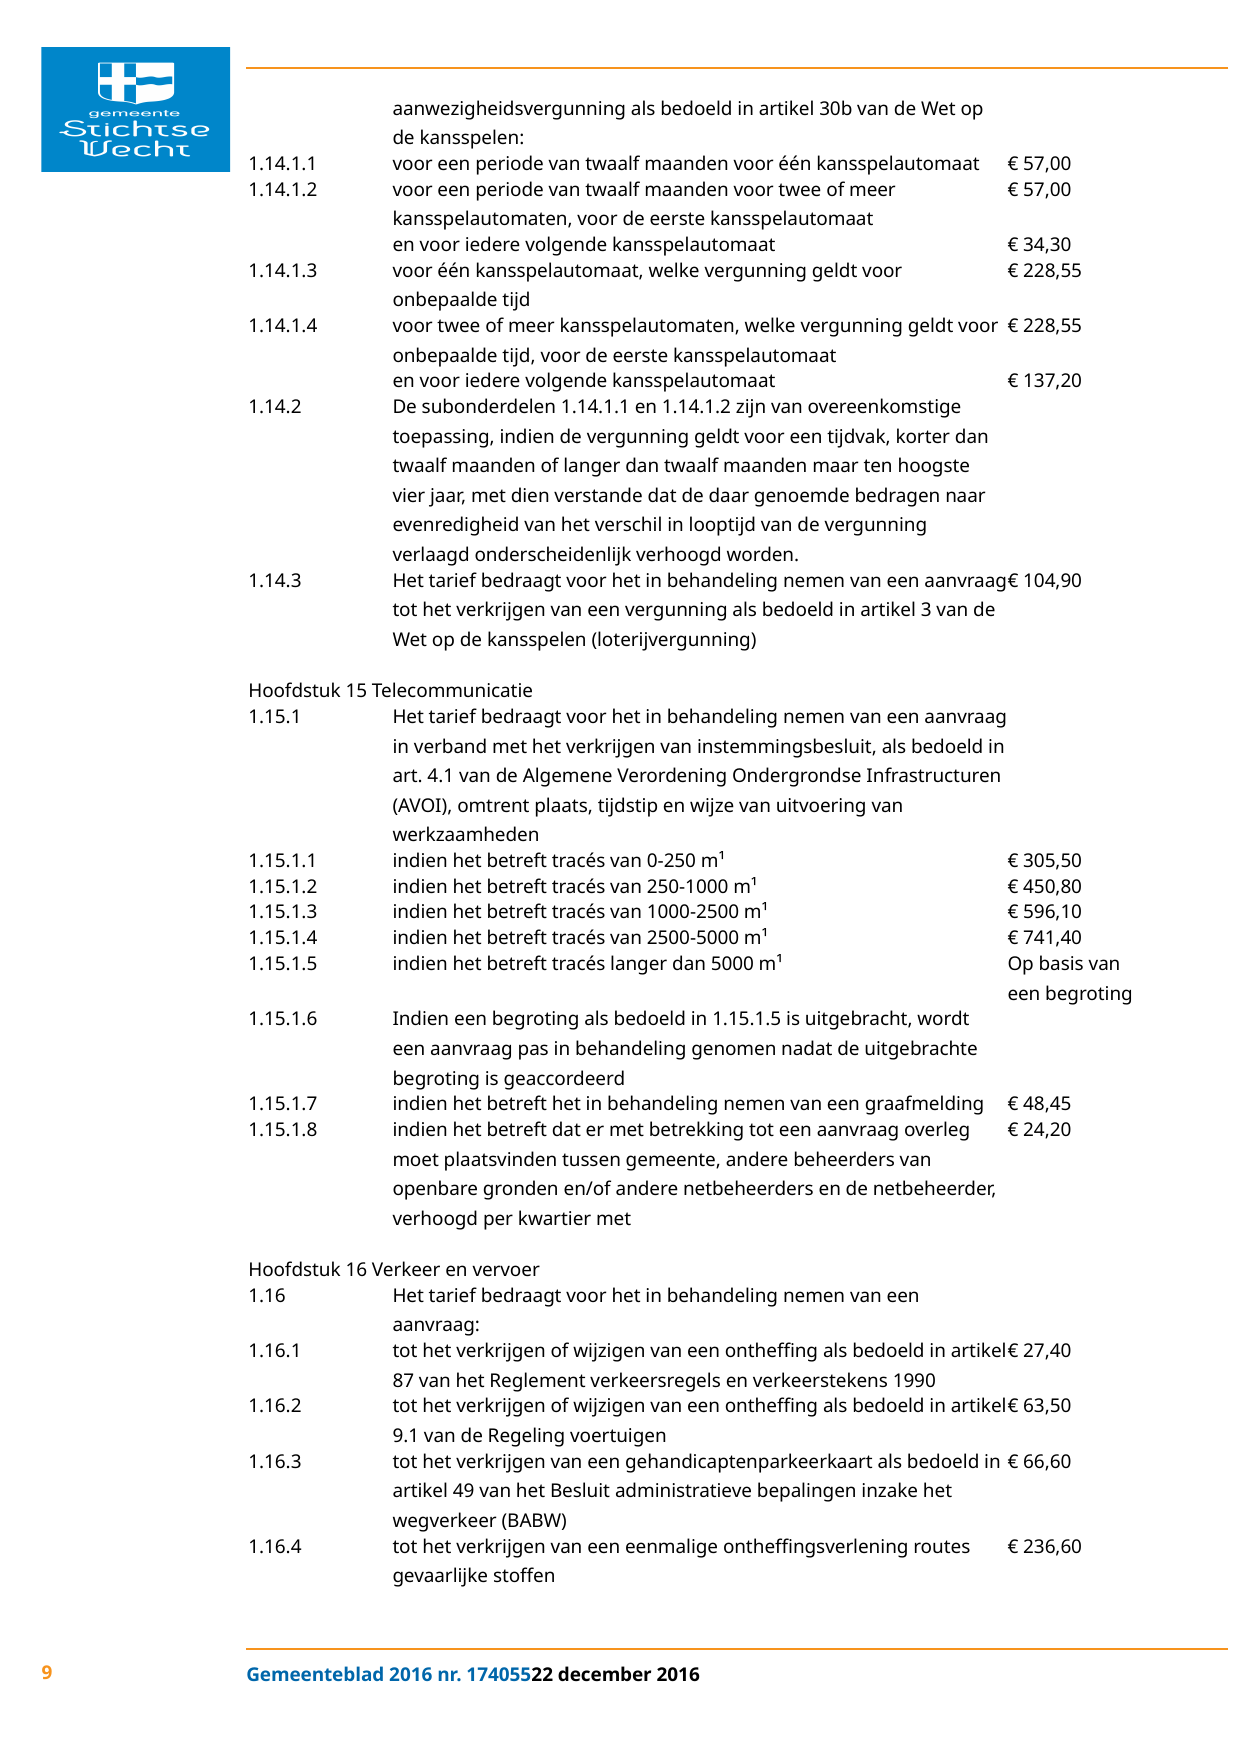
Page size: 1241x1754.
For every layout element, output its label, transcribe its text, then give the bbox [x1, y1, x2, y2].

table_cell [1007, 703, 1152, 847]
table_cell 1.15.1.3 [248, 899, 392, 924]
table_cell tot het verkrijgen of wijzigen van een ontheffing als bedoeld in artikel 87 van het Reglement verkeersregels en verkeerstekens 1990 [392, 1338, 1007, 1393]
table_cell 1.14.2 [248, 393, 392, 567]
table_cell [1007, 1256, 1152, 1282]
table_cell 1.15.1 [248, 703, 392, 847]
table_cell 1.14.1.3 [248, 257, 392, 312]
table_cell € 741,40 [1007, 925, 1152, 950]
table_cell tot het verkrijgen of wijzigen van een ontheffing als bedoeld in artikel 9.1 van de Regeling voertuigen [392, 1393, 1007, 1448]
table_cell € 228,55 [1007, 312, 1152, 367]
table_cell € 305,50 [1007, 847, 1152, 873]
table_cell indien het betreft tracés van 1000-2500 m¹ [392, 899, 1007, 924]
table_cell 1.16 [248, 1282, 392, 1337]
table_cell voor een periode van twaalf maanden voor één kansspelautomaat [392, 150, 1007, 176]
table_cell 1.14.3 [248, 567, 392, 652]
table_cell tot het verkrijgen van een eenmalige ontheffingsverlening routes gevaarlijke stoffen [392, 1533, 1007, 1588]
table_cell [1007, 1231, 1152, 1256]
table_cell 1.14.1.4 [248, 312, 392, 367]
table_cell € 228,55 [1007, 257, 1152, 312]
table_cell Indien een begroting als bedoeld in 1.15.1.5 is uitgebracht, wordt een aanvraag pas in behandeling genomen nadat de uitgebrachte begroting is geaccordeerd [392, 1006, 1007, 1090]
table_cell € 137,20 [1007, 368, 1152, 393]
table_cell en voor iedere volgende kansspelautomaat [392, 231, 1007, 257]
table_cell [1007, 1282, 1152, 1337]
table_cell [248, 368, 392, 393]
table_cell 1.16.2 [248, 1393, 392, 1448]
table_cell € 450,80 [1007, 873, 1152, 899]
table_cell € 24,20 [1007, 1116, 1152, 1231]
table_cell Hoofdstuk 15 Telecommunicatie [248, 678, 1007, 703]
table_cell Op basis van een begroting [1007, 950, 1152, 1006]
table_cell De subonderdelen 1.14.1.1 en 1.14.1.2 zijn van overeenkomstige toepassing, indien de vergunning geldt voor een tijdvak, korter dan twaalf maanden of langer dan twaalf maanden maar ten hoogste vier jaar, met dien verstande dat de daar genoemde bedragen naar evenredigheid van het verschil in looptijd van de vergunning verlaagd onderscheidenlijk verhoogd worden. [392, 393, 1007, 567]
table_cell 1.16.3 [248, 1448, 392, 1533]
table_cell [248, 1231, 392, 1256]
table_cell en voor iedere volgende kansspelautomaat [392, 368, 1007, 393]
table_cell Het tarief bedraagt voor het in behandeling nemen van een aanvraag in verband met het verkrijgen van instemmingsbesluit, als bedoeld in art. 4.1 van de Algemene Verordening Ondergrondse Infrastructuren (AVOI), omtrent plaats, tijdstip en wijze van uitvoering van werkzaamheden [392, 703, 1007, 847]
table_cell 1.15.1.2 [248, 873, 392, 899]
table_cell 1.14.1.1 [248, 150, 392, 176]
table_cell 1.15.1.4 [248, 925, 392, 950]
table_cell indien het betreft het in behandeling nemen van een graafmelding [392, 1090, 1007, 1116]
table_cell 1.15.1.7 [248, 1090, 392, 1116]
table_cell € 104,90 [1007, 567, 1152, 652]
table_cell 1.15.1.5 [248, 950, 392, 1006]
table_cell indien het betreft tracés van 2500-5000 m¹ [392, 925, 1007, 950]
table_cell € 48,45 [1007, 1090, 1152, 1116]
table_cell [392, 652, 1007, 677]
table_cell [1007, 1006, 1152, 1090]
table_cell 1.15.1.6 [248, 1006, 392, 1090]
table_cell tot het verkrijgen van een gehandicaptenparkeerkaart als bedoeld in artikel 49 van het Besluit administratieve bepalingen inzake het wegverkeer (BABW) [392, 1448, 1007, 1533]
table_cell voor één kansspelautomaat, welke vergunning geldt voor onbepaalde tijd [392, 257, 1007, 312]
table_cell € 596,10 [1007, 899, 1152, 924]
table_cell € 34,30 [1007, 231, 1152, 257]
table_cell € 236,60 [1007, 1533, 1152, 1588]
table_cell [248, 652, 392, 677]
table_cell € 66,60 [1007, 1448, 1152, 1533]
picture [99, 63, 135, 101]
table_cell [1007, 95, 1152, 150]
table_cell 1.15.1.8 [248, 1116, 392, 1231]
table_cell indien het betreft tracés van 0-250 m¹ [392, 847, 1007, 873]
table_cell voor twee of meer kansspelautomaten, welke vergunning geldt voor onbepaalde tijd, voor de eerste kansspelautomaat [392, 312, 1007, 367]
table_cell 1.16.4 [248, 1533, 392, 1588]
table_cell 1.15.1.1 [248, 847, 392, 873]
table_cell indien het betreft dat er met betrekking tot een aanvraag overleg moet plaatsvinden tussen gemeente, andere beheerders van openbare gronden en/of andere netbeheerders en de netbeheerder, verhoogd per kwartier met [392, 1116, 1007, 1231]
table_cell € 27,40 [1007, 1338, 1152, 1393]
table_cell € 57,00 [1007, 176, 1152, 231]
picture [137, 63, 174, 103]
table_cell [248, 95, 392, 150]
table_cell [248, 231, 392, 257]
table_cell indien het betreft tracés langer dan 5000 m¹ [392, 950, 1007, 1006]
table_cell € 63,50 [1007, 1393, 1152, 1448]
table_cell 1.14.1.2 [248, 176, 392, 231]
table_cell [1007, 652, 1152, 677]
table_cell aanwezigheidsvergunning als bedoeld in artikel 30b van de Wet op de kansspelen: [392, 95, 1007, 150]
table_cell Het tarief bedraagt voor het in behandeling nemen van een aanvraag: [392, 1282, 1007, 1337]
table_cell 1.16.1 [248, 1338, 392, 1393]
table_cell € 57,00 [1007, 150, 1152, 176]
table_cell voor een periode van twaalf maanden voor twee of meer kansspelautomaten, voor de eerste kansspelautomaat [392, 176, 1007, 231]
table_cell indien het betreft tracés van 250-1000 m¹ [392, 873, 1007, 899]
table_cell [1007, 393, 1152, 567]
table_cell Hoofdstuk 16 Verkeer en vervoer [248, 1256, 1007, 1282]
table_cell Het tarief bedraagt voor het in behandeling nemen van een aanvraag tot het verkrijgen van een vergunning als bedoeld in artikel 3 van de Wet op de kansspelen (loterijvergunning) [392, 567, 1007, 652]
table_cell [1007, 678, 1152, 703]
table_cell [392, 1231, 1007, 1256]
